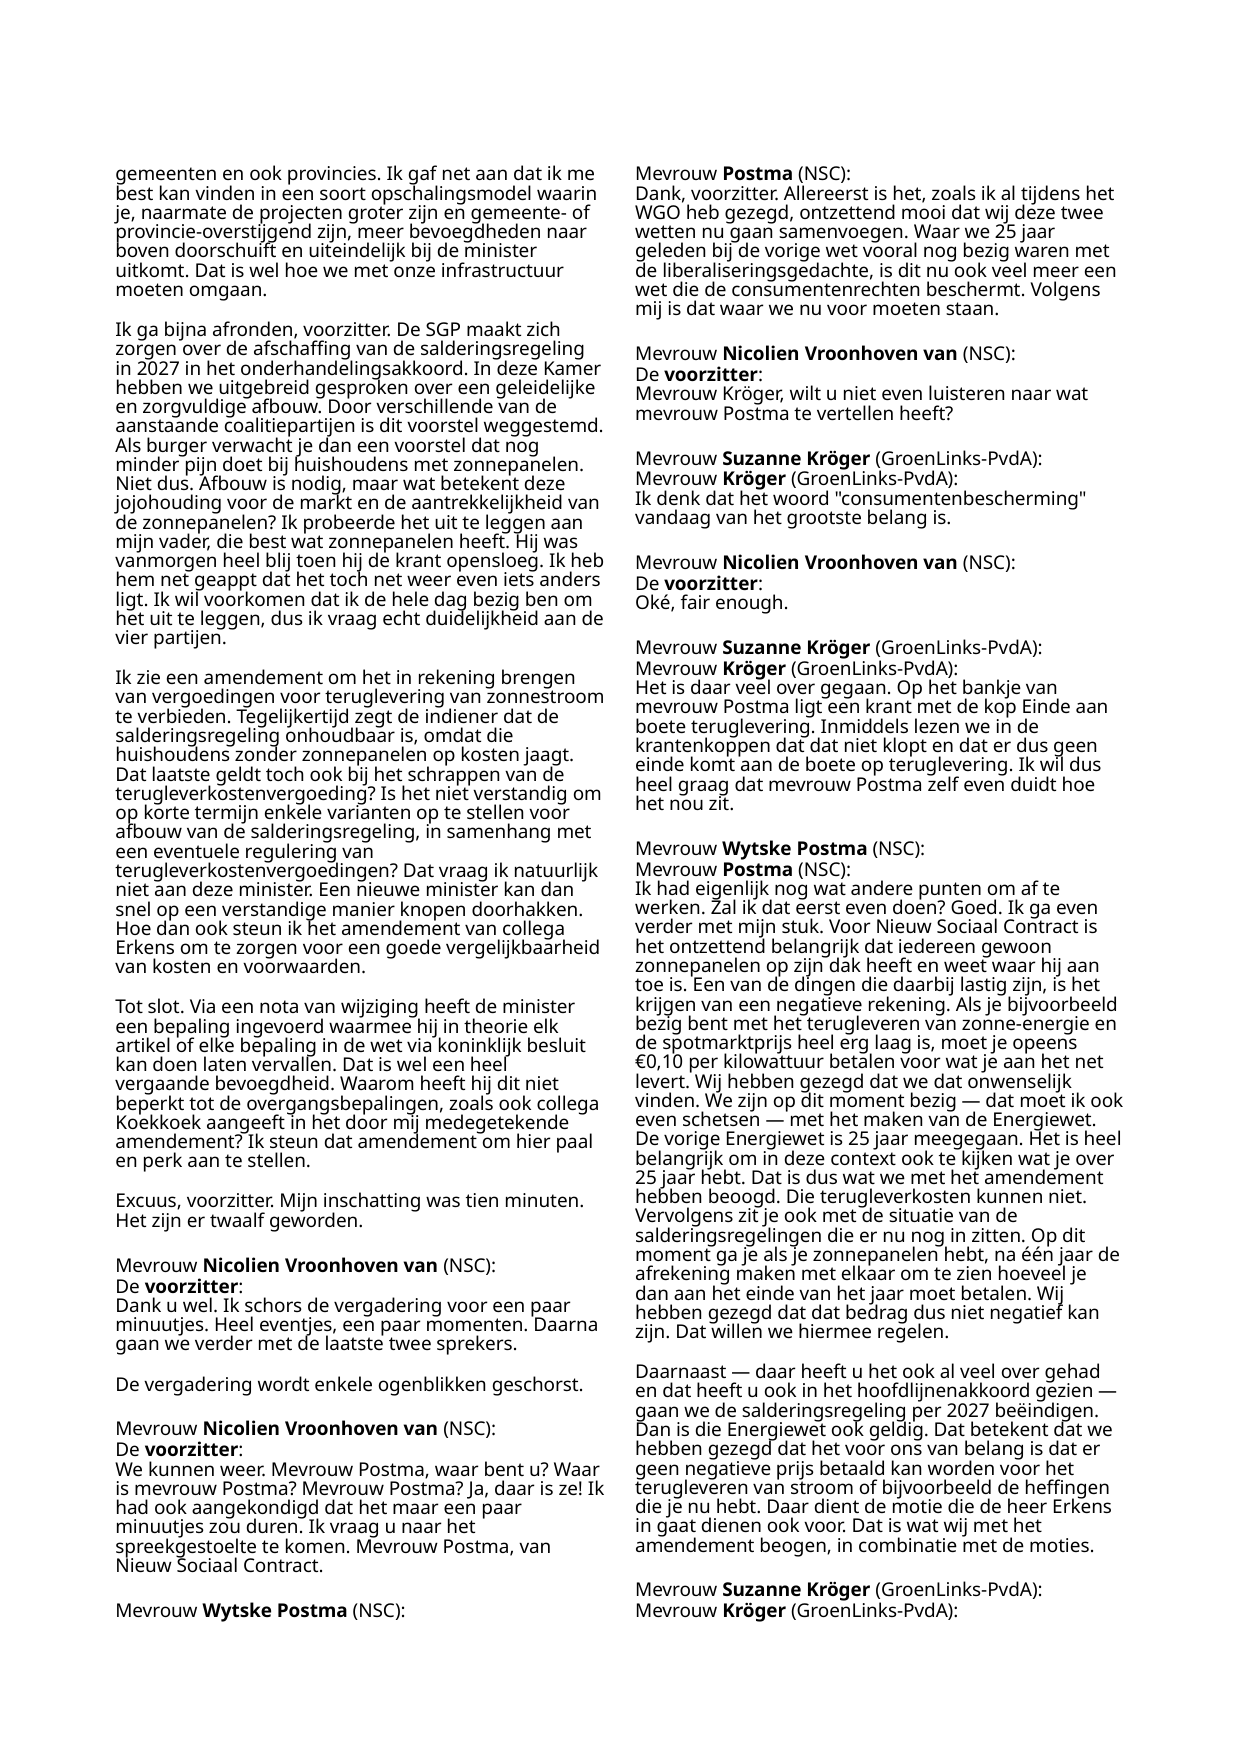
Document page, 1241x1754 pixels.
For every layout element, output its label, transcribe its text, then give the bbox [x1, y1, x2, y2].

text Mevrouw Kröger, wilt u niet even luisteren naar wat mevrouw Postma te vertellen heeft? [635, 385, 1125, 424]
text Dank u wel. Ik schors de vergadering voor een paar minuutjes. Heel eventjes, een paar momenten. Daarna gaan we verder met de laatste twee sprekers. [115, 1297, 605, 1355]
text De voorzitter: [115, 1441, 605, 1461]
text De voorzitter: [635, 575, 1125, 594]
text De voorzitter: [115, 1278, 605, 1297]
text Mevrouw Postma (NSC): [635, 861, 1125, 880]
text Mevrouw Postma (NSC): [635, 165, 1125, 184]
text Oké, fair enough. [635, 594, 1125, 613]
text Ik ga bijna afronden, voorzitter. De SGP maakt zich zorgen over de afschaffing van de salderingsregeling in 2027 in het onderhandelingsakkoord. In deze Kamer hebben we uitgebreid gesproken over een geleidelijke en zorgvuldige afbouw. Door verschillende van de aanstaande coalitiepartijen is dit voorstel weggestemd. Als burger verwacht je dan een voorstel dat nog minder pijn doet bij huishoudens met zonnepanelen. Niet dus. Afbouw is nodig, maar wat betekent deze jojohouding voor de markt en de aantrekkelijkheid van de zonnepanelen? Ik probeerde het uit te leggen aan mijn vader, die best wat zonnepanelen heeft. Hij was vanmorgen heel blij toen hij de krant opensloeg. Ik heb hem net geappt dat het toch net weer even iets anders ligt. Ik wil voorkomen dat ik de hele dag bezig ben om het uit te leggen, dus ik vraag echt duidelijkheid aan de vier partijen. [115, 321, 605, 648]
text Mevrouw Nicolien Vroonhoven van (NSC): [115, 1416, 605, 1441]
text Ik denk dat het woord "consumentenbescherming" vandaag van het grootste belang is. [635, 490, 1125, 528]
text De voorzitter: [635, 366, 1125, 385]
text Mevrouw Nicolien Vroonhoven van (NSC): [635, 340, 1125, 366]
text Excuus, voorzitter. Mijn inschatting was tien minuten. Het zijn er twaalf geworden. [115, 1192, 605, 1231]
text Dank, voorzitter. Allereerst is het, zoals ik al tijdens het WGO heb gezegd, ontzettend mooi dat wij deze twee wetten nu gaan samenvoegen. Waar we 25 jaar geleden bij de vorige wet vooral nog bezig waren met de liberaliseringsgedachte, is dit nu ook veel meer een wet die de consumentenrechten beschermt. Volgens mij is dat waar we nu voor moeten staan. [635, 184, 1125, 319]
text Daarnaast — daar heeft u het ook al veel over gehad en dat heeft u ook in het hoofdlijnenakkoord gezien — gaan we de salderingsregeling per 2027 beëindigen. Dan is die Energiewet ook geldig. Dat betekent dat we hebben gezegd dat het voor ons van belang is dat er geen negatieve prijs betaald kan worden voor het terugleveren van stroom of bijvoorbeeld de heffingen die je nu hebt. Daar dient de motie die de heer Erkens in gaat dienen ook voor. Dat is wat wij met het amendement beogen, in combinatie met de moties. [635, 1363, 1125, 1556]
text Mevrouw Suzanne Kröger (GroenLinks-PvdA): [635, 445, 1125, 470]
text De vergadering wordt enkele ogenblikken geschorst. [115, 1376, 605, 1395]
text gemeenten en ook provincies. Ik gaf net aan dat ik me best kan vinden in een soort opschalingsmodel waarin je, naarmate de projecten groter zijn en gemeente- of provincie-overstijgend zijn, meer bevoegdheden naar boven doorschuift en uiteindelijk bij de minister uitkomt. Dat is wel hoe we met onze infrastructuur moeten omgaan. [115, 165, 605, 300]
text Mevrouw Kröger (GroenLinks-PvdA): [635, 470, 1125, 490]
text Tot slot. Via een nota van wijziging heeft de minister een bepaling ingevoerd waarmee hij in theorie elk artikel of elke bepaling in de wet via koninklijk besluit kan doen laten vervallen. Dat is wel een heel vergaande bevoegdheid. Waarom heeft hij dit niet beperkt tot de overgangsbepalingen, zoals ook collega Koekkoek aangeeft in het door mij medegetekende amendement? Ik steun dat amendement om hier paal en perk aan te stellen. [115, 998, 605, 1172]
text Mevrouw Wytske Postma (NSC): [115, 1597, 605, 1623]
text Mevrouw Kröger (GroenLinks-PvdA): [635, 660, 1125, 679]
text Mevrouw Suzanne Kröger (GroenLinks-PvdA): [635, 1577, 1125, 1602]
text Het is daar veel over gegaan. Op het bankje van mevrouw Postma ligt een krant met de kop Einde aan boete teruglevering. Inmiddels lezen we in de krantenkoppen dat dat niet klopt en dat er dus geen einde komt aan de boete op teruglevering. Ik wil dus heel graag dat mevrouw Postma zelf even duidt hoe het nou zit. [635, 679, 1125, 814]
text We kunnen weer. Mevrouw Postma, waar bent u? Waar is mevrouw Postma? Mevrouw Postma? Ja, daar is ze! Ik had ook aangekondigd dat het maar een paar minuutjes zou duren. Ik vraag u naar het spreekgestoelte te komen. Mevrouw Postma, van Nieuw Sociaal Contract. [115, 1461, 605, 1576]
text Ik zie een amendement om het in rekening brengen van vergoedingen voor teruglevering van zonnestroom te verbieden. Tegelijkertijd zegt de indiener dat de salderingsregeling onhoudbaar is, omdat die huishoudens zonder zonnepanelen op kosten jaagt. Dat laatste geldt toch ook bij het schrappen van de terugleverkostenvergoeding? Is het niet verstandig om op korte termijn enkele varianten op te stellen voor afbouw van de salderingsregeling, in samenhang met een eventuele regulering van terugleverkostenvergoedingen? Dat vraag ik natuurlijk niet aan deze minister. Een nieuwe minister kan dan snel op een verstandige manier knopen doorhakken. Hoe dan ook steun ik het amendement van collega Erkens om te zorgen voor een goede vergelijkbaarheid van kosten en voorwaarden. [115, 669, 605, 978]
text Mevrouw Kröger (GroenLinks-PvdA): [635, 1602, 1125, 1622]
text Mevrouw Suzanne Kröger (GroenLinks-PvdA): [635, 634, 1125, 660]
text Mevrouw Wytske Postma (NSC): [635, 835, 1125, 861]
text Mevrouw Nicolien Vroonhoven van (NSC): [115, 1252, 605, 1278]
text Ik had eigenlijk nog wat andere punten om af te werken. Zal ik dat eerst even doen? Goed. Ik ga even verder met mijn stuk. Voor Nieuw Sociaal Contract is het ontzettend belangrijk dat iedereen gewoon zonnepanelen op zijn dak heeft en weet waar hij aan toe is. Een van de dingen die daarbij lastig zijn, is het krijgen van een negatieve rekening. Als je bijvoorbeeld bezig bent met het terugleveren van zonne-energie en de spotmarktprijs heel erg laag is, moet je opeens €0,10 per kilowattuur betalen voor wat je aan het net levert. Wij hebben gezegd dat we dat onwenselijk vinden. We zijn op dit moment bezig — dat moet ik ook even schetsen — met het maken van de Energiewet. De vorige Energiewet is 25 jaar meegegaan. Het is heel belangrijk om in deze context ook te kijken wat je over 25 jaar hebt. Dat is dus wat we met het amendement hebben beoogd. Die terugleverkosten kunnen niet. Vervolgens zit je ook met de situatie van de salderingsregelingen die er nu nog in zitten. Op dit moment ga je als je zonnepanelen hebt, na één jaar de afrekening maken met elkaar om te zien hoeveel je dan aan het einde van het jaar moet betalen. Wij hebben gezegd dat dat bedrag dus niet negatief kan zijn. Dat willen we hiermee regelen. [635, 880, 1125, 1342]
text Mevrouw Nicolien Vroonhoven van (NSC): [635, 549, 1125, 575]
